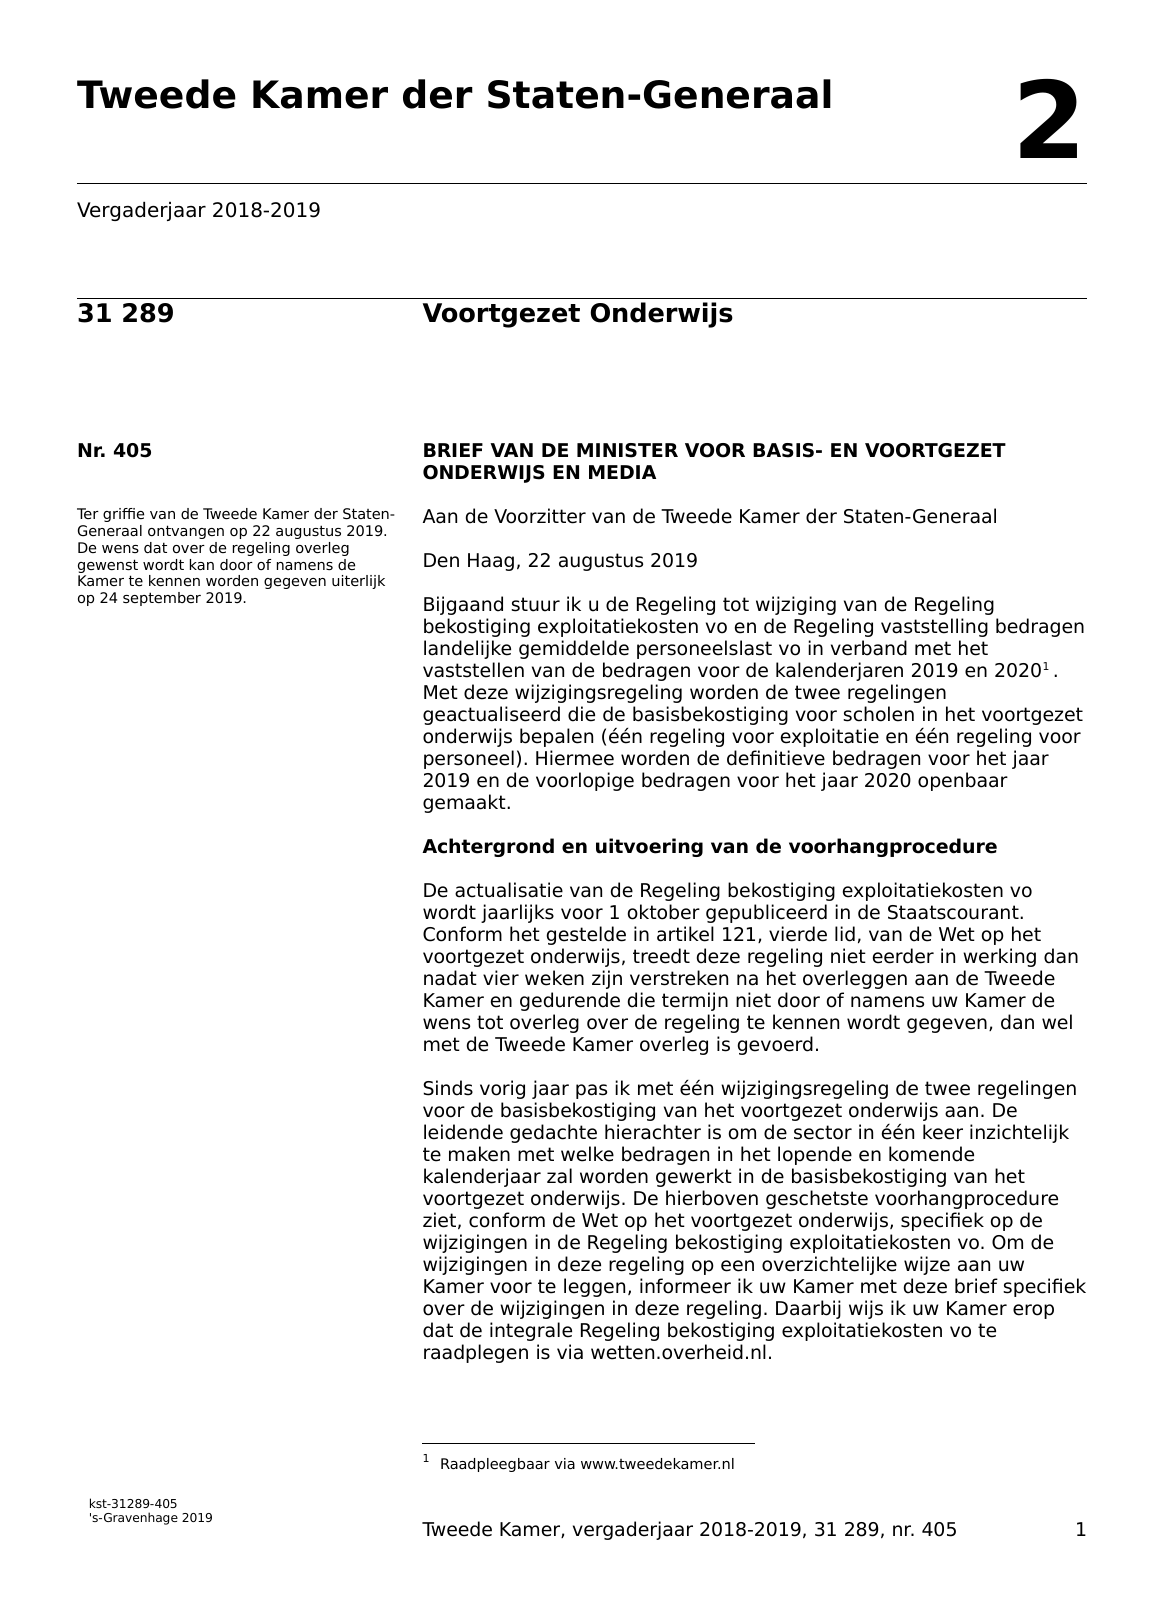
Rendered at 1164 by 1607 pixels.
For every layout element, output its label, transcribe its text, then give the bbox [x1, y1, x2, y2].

text Bijgaand stuur ik u de Regeling tot wijziging van de Regeling bekostiging exploitatiekosten vo en de Regeling vaststelling bedragen landelijke gemiddelde personeelslast vo in verband met het vaststellen van de bedragen voor de kalenderjaren 2019 en 2020. Met deze wijzigingsregeling worden de twee regelingen geactualiseerd die de basisbekostiging voor scholen in het voortgezet onderwijs bepalen (één regeling voor exploitatie en één regeling voor personeel). Hiermee worden de definitieve bedragen voor het jaar 2019 en de voorlopige bedragen voor het jaar 2020 openbaar gemaakt. [422, 594, 1087, 814]
text Sinds vorig jaar pas ik met één wijzigingsregeling de twee regelingen voor de basisbekostiging van het voortgezet onderwijs aan. De leidende gedachte hierachter is om de sector in één keer inzichtelijk te maken met welke bedragen in het lopende en komende kalenderjaar zal worden gewerkt in de basisbekostiging van het voortgezet onderwijs. De hierboven geschetste voorhangprocedure ziet, conform de Wet op het voortgezet onderwijs, specifiek op de wijzigingen in de Regeling bekostiging exploitatiekosten vo. Om de wijzigingen in deze regeling op een overzichtelijke wijze aan uw Kamer voor te leggen, informeer ik uw Kamer met deze brief specifiek over de wijzigingen in deze regeling. Daarbij wijs ik uw Kamer erop dat de integrale Regeling bekostiging exploitatiekosten vo te raadplegen is via wetten.overheid.nl. [422, 1078, 1087, 1364]
text De actualisatie van de Regeling bekostiging exploitatiekosten vo wordt jaarlijks voor 1 oktober gepubliceerd in de Staatscourant. Conform het gestelde in artikel 121, vierde lid, van de Wet op het voortgezet onderwijs, treedt deze regeling niet eerder in werking dan nadat vier weken zijn verstreken na het overleggen aan de Tweede Kamer en gedurende die termijn niet door of namens uw Kamer de wens tot overleg over de regeling te kennen wordt gegeven, dan wel met de Tweede Kamer overleg is gevoerd. [422, 880, 1087, 1056]
text Ter griffie van de Tweede Kamer der Staten-Generaal ontvangen op 22 augustus 2019. De wens dat over de regeling overleg gewenst wordt kan door of namens de Kamer te kennen worden gegeven uiterlijk op 24 september 2019. [77, 506, 399, 607]
text kst-31289-405 [88, 1497, 323, 1511]
subtitle Achtergrond en uitvoering van de voorhangprocedure [422, 836, 1087, 858]
text Raadpleegbaar via www.tweedekamer.nl [422, 1452, 1087, 1474]
text Den Haag, 22 augustus 2019 [422, 550, 1087, 572]
subtitle 31 289 Voortgezet Onderwijs [77, 299, 1087, 329]
table_header 2 [886, 59, 1087, 183]
text Aan de Voorzitter van de Tweede Kamer der Staten-Generaal [422, 506, 1087, 528]
table_header Tweede Kamer der Staten-Generaal [77, 59, 886, 183]
subtitle Nr. 405 BRIEF VAN DE MINISTER VOOR BASIS- EN VOORTGEZET ONDERWIJS EN MEDIA [77, 440, 1087, 484]
table_cell Vergaderjaar 2018-2019 [77, 184, 1087, 298]
text 's-Gravenhage 2019 [88, 1511, 323, 1525]
